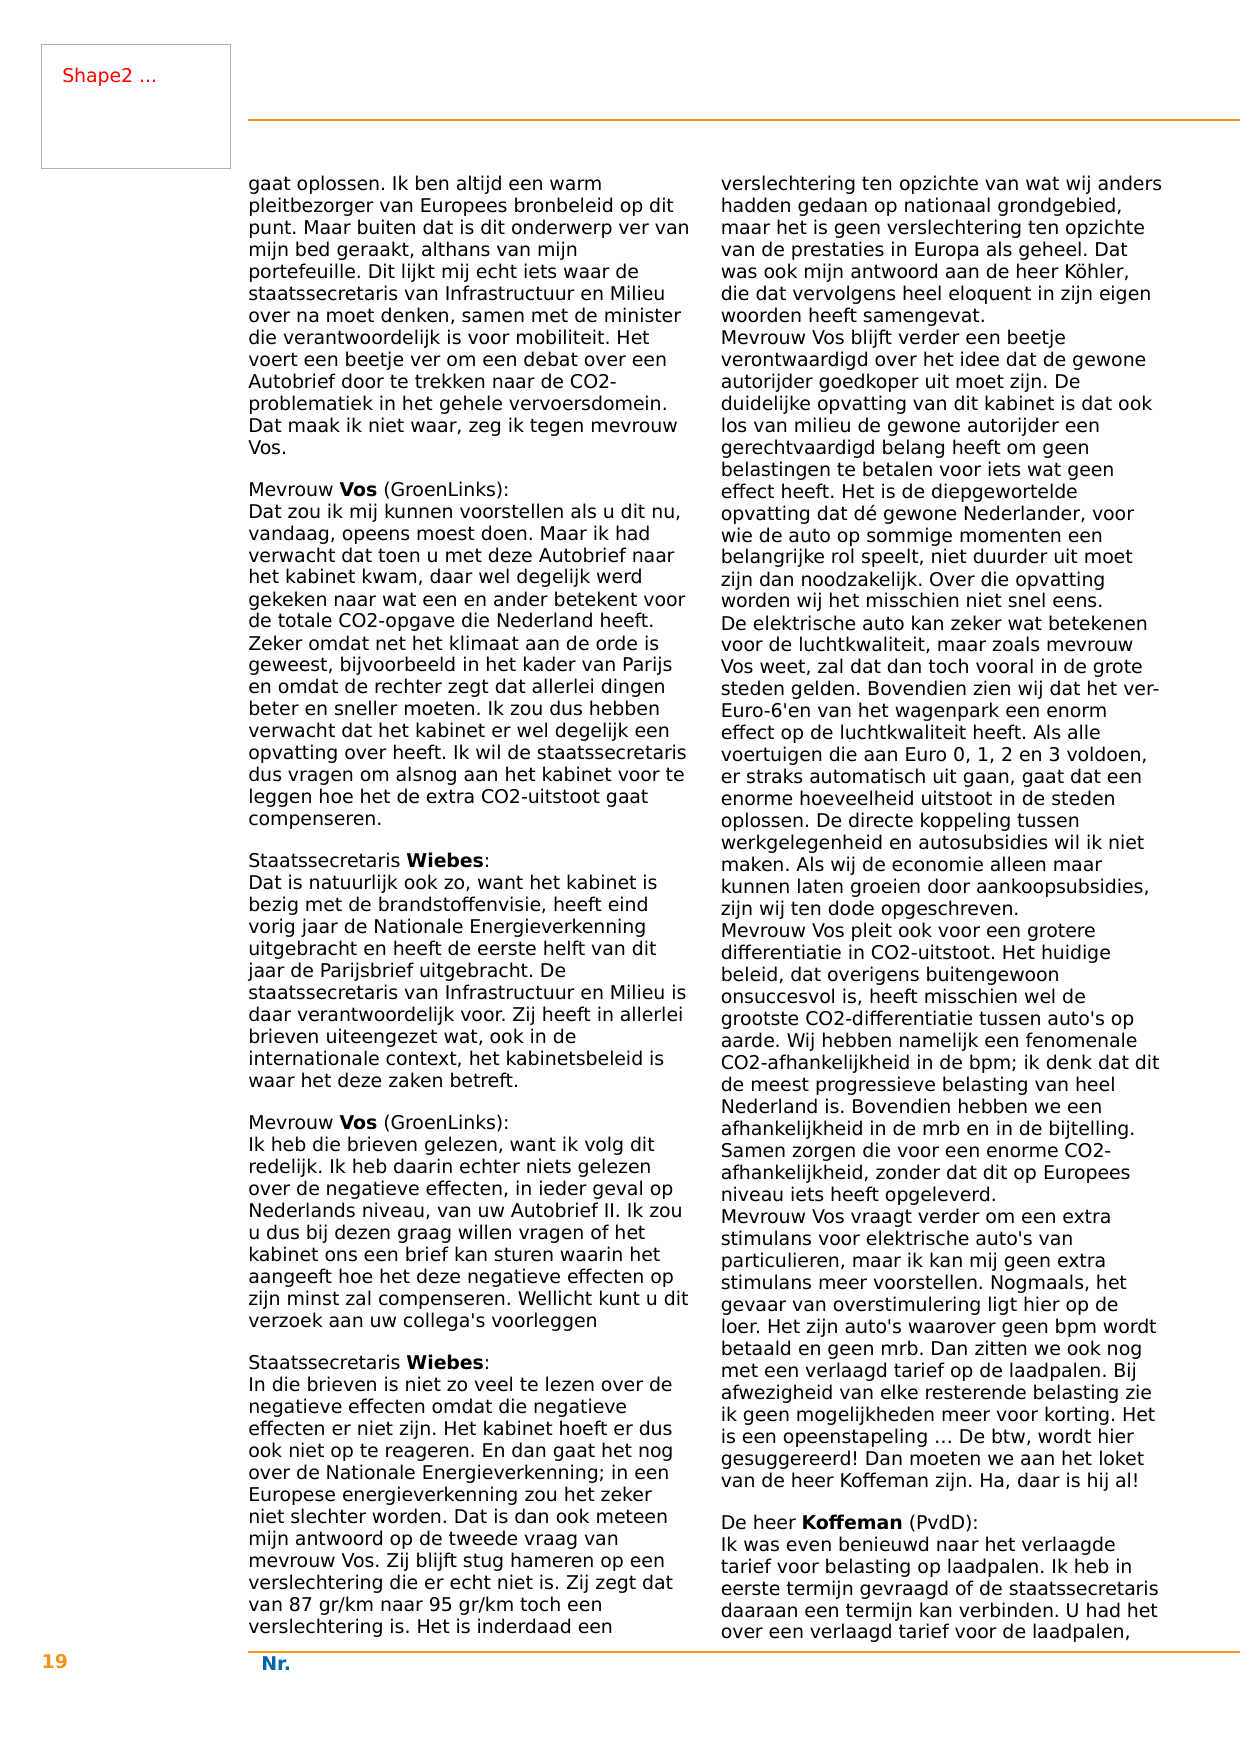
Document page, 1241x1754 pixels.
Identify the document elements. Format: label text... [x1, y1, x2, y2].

text De heer Koffeman (PvdD): [721, 1512, 1163, 1533]
text Staatssecretaris Wiebes: [248, 850, 691, 872]
text Dat is natuurlijk ook zo, want het kabinet is bezig met de brandstoffenvisie, heeft eind vorig jaar de Nationale Energieverkenning uitgebracht en heeft de eerste helft van dit jaar de Parijsbrief uitgebracht. De staatssecretaris van Infrastructuur en Milieu is daar verantwoordelijk voor. Zij heeft in allerlei brieven uiteengezet wat, ook in de internationale context, het kabinetsbeleid is waar het deze zaken betreft. [248, 872, 691, 1092]
text Ik was even benieuwd naar het verlaagde tarief voor belasting op laadpalen. Ik heb in eerste termijn gevraagd of de staatssecretaris daaraan een termijn kan verbinden. U had het over een verlaagd tarief voor de laadpalen, [721, 1533, 1163, 1643]
text gaat oplossen. Ik ben altijd een warm pleitbezorger van Europees bronbeleid op dit punt. Maar buiten dat is dit onderwerp ver van mijn bed geraakt, althans van mijn portefeuille. Dit lijkt mij echt iets waar de staatssecretaris van Infrastructuur en Milieu over na moet denken, samen met de minister die verantwoordelijk is voor mobiliteit. Het voert een beetje ver om een debat over een Autobrief door te trekken naar de CO2-problematiek in het gehele vervoersdomein. Dat maak ik niet waar, zeg ik tegen mevrouw Vos. [248, 173, 691, 458]
text Mevrouw Vos (GroenLinks): [248, 478, 691, 501]
text Mevrouw Vos vraagt verder om een extra stimulans voor elektrische auto's van particulieren, maar ik kan mij geen extra stimulans meer voorstellen. Nogmaals, het gevaar van overstimulering ligt hier op de loer. Het zijn auto's waarover geen bpm wordt betaald en geen mrb. Dan zitten we ook nog met een verlaagd tarief op de laadpalen. Bij afwezigheid van elke resterende belasting zie ik geen mogelijkheden meer voor korting. Het is een opeenstapeling … De btw, wordt hier gesuggereerd! Dan moeten we aan het loket van de heer Koffeman zijn. Ha, daar is hij al! [721, 1206, 1163, 1492]
text verslechtering ten opzichte van wat wij anders hadden gedaan op nationaal grondgebied, maar het is geen verslechtering ten opzichte van de prestaties in Europa als geheel. Dat was ook mijn antwoord aan de heer Köhler, die dat vervolgens heel eloquent in zijn eigen woorden heeft samengevat. [721, 173, 1163, 327]
text Mevrouw Vos pleit ook voor een grotere differentiatie in CO2-uitstoot. Het huidige beleid, dat overigens buitengewoon onsuccesvol is, heeft misschien wel de grootste CO2-differentiatie tussen auto's op aarde. Wij hebben namelijk een fenomenale CO2-afhankelijkheid in de bpm; ik denk dat dit de meest progressieve belasting van heel Nederland is. Bovendien hebben we een afhankelijkheid in de mrb en in de bijtelling. Samen zorgen die voor een enorme CO2-afhankelijkheid, zonder dat dit op Europees niveau iets heeft opgeleverd. [721, 920, 1163, 1206]
text Ik heb die brieven gelezen, want ik volg dit redelijk. Ik heb daarin echter niets gelezen over de negatieve effecten, in ieder geval op Nederlands niveau, van uw Autobrief II. Ik zou u dus bij dezen graag willen vragen of het kabinet ons een brief kan sturen waarin het aangeeft hoe het deze negatieve effecten op zijn minst zal compenseren. Wellicht kunt u dit verzoek aan uw collega's voorleggen [248, 1134, 691, 1332]
text In die brieven is niet zo veel te lezen over de negatieve effecten omdat die negatieve effecten er niet zijn. Het kabinet hoeft er dus ook niet op te reageren. En dan gaat het nog over de Nationale Energieverkenning; in een Europese energieverkenning zou het zeker niet slechter worden. Dat is dan ook meteen mijn antwoord op de tweede vraag van mevrouw Vos. Zij blijft stug hameren op een verslechtering die er echt niet is. Zij zegt dat van 87 gr/km naar 95 gr/km toch een verslechtering is. Het is inderdaad een [248, 1374, 691, 1637]
text Mevrouw Vos (GroenLinks): [248, 1112, 691, 1134]
text Mevrouw Vos blijft verder een beetje verontwaardigd over het idee dat de gewone autorijder goedkoper uit moet zijn. De duidelijke opvatting van dit kabinet is dat ook los van milieu de gewone autorijder een gerechtvaardigd belang heeft om geen belastingen te betalen voor iets wat geen effect heeft. Het is de diepgewortelde opvatting dat dé gewone Nederlander, voor wie de auto op sommige momenten een belangrijke rol speelt, niet duurder uit moet zijn dan noodzakelijk. Over die opvatting worden wij het misschien niet snel eens. [721, 327, 1163, 612]
text Staatssecretaris Wiebes: [248, 1352, 691, 1374]
text Dat zou ik mij kunnen voorstellen als u dit nu, vandaag, opeens moest doen. Maar ik had verwacht dat toen u met deze Autobrief naar het kabinet kwam, daar wel degelijk werd gekeken naar wat een en ander betekent voor de totale CO2-opgave die Nederland heeft. Zeker omdat net het klimaat aan de orde is geweest, bijvoorbeeld in het kader van Parijs en omdat de rechter zegt dat allerlei dingen beter en sneller moeten. Ik zou dus hebben verwacht dat het kabinet er wel degelijk een opvatting over heeft. Ik wil de staatssecretaris dus vragen om alsnog aan het kabinet voor te leggen hoe het de extra CO2-uitstoot gaat compenseren. [248, 501, 691, 830]
text De elektrische auto kan zeker wat betekenen voor de luchtkwaliteit, maar zoals mevrouw Vos weet, zal dat dan toch vooral in de grote steden gelden. Bovendien zien wij dat het ver-Euro-6'en van het wagenpark een enorm effect op de luchtkwaliteit heeft. Als alle voertuigen die aan Euro 0, 1, 2 en 3 voldoen, er straks automatisch uit gaan, gaat dat een enorme hoeveelheid uitstoot in de steden oplossen. De directe koppeling tussen werkgelegenheid en autosubsidies wil ik niet maken. Als wij de economie alleen maar kunnen laten groeien door aankoopsubsidies, zijn wij ten dode opgeschreven. [721, 612, 1163, 920]
